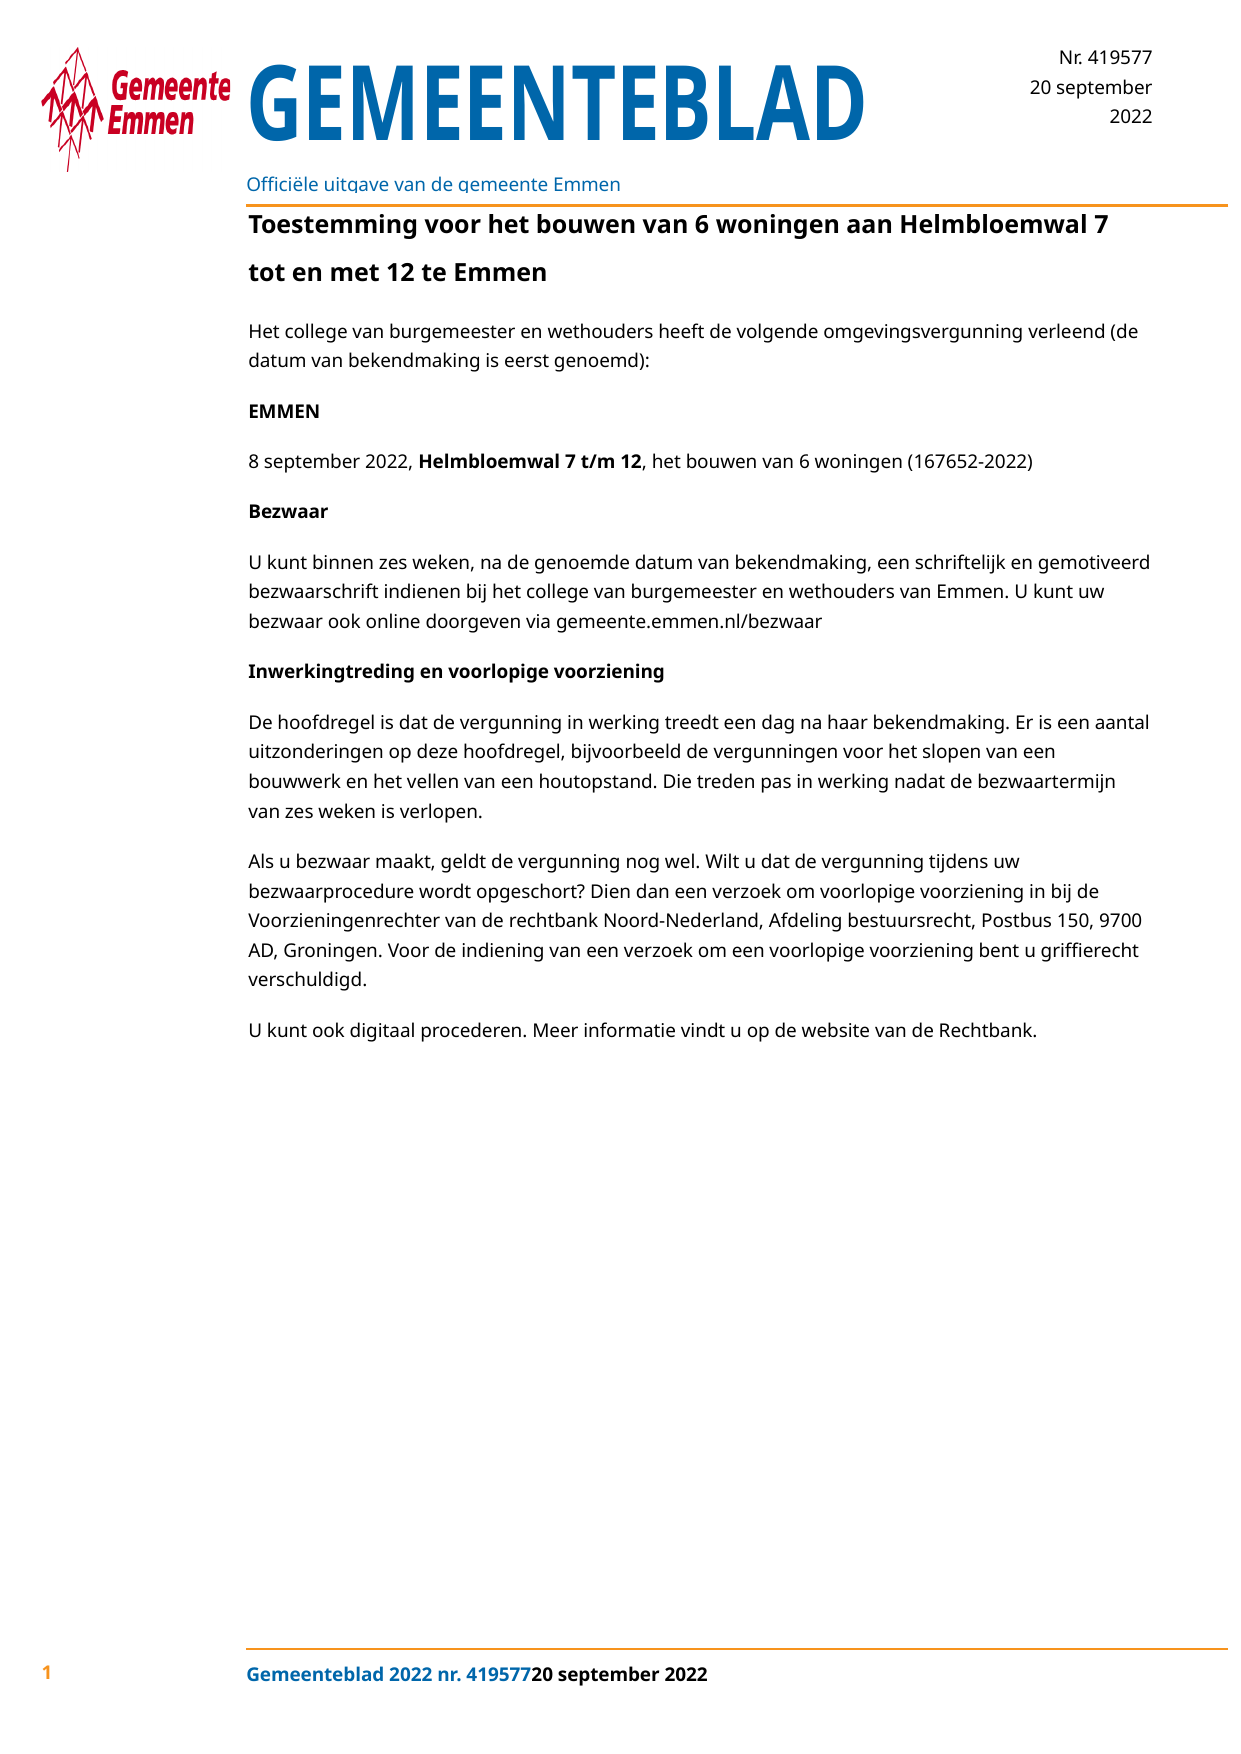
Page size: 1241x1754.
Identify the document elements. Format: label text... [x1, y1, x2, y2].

text 8 september 2022, Helmbloemwal 7 t/m 12, het bouwen van 6 woningen (167652-2022) [248, 448, 1152, 474]
text EMMEN [248, 398, 1152, 424]
text U kunt ook digitaal procederen. Meer informatie vindt u op de website van de Rechtbank. [248, 1017, 1152, 1043]
picture [41, 47, 231, 172]
text De hoofdregel is dat de vergunning in werking treedt een dag na haar bekendmaking. Er is een aantal uitzonderingen op deze hoofdregel, bijvoorbeeld de vergunningen voor het slopen van een bouwwerk en het vellen van een houtopstand. Die treden pas in werking nadat de bezwaartermijn van zes weken is verlopen. [248, 709, 1152, 824]
text Het college van burgemeester en wethouders heeft de volgende omgevingsvergunning verleend (de datum van bekendmaking is eerst genoemd): [248, 318, 1152, 373]
text Toestemming voor het bouwen van 6 woningen aan Helmbloemwal 7 tot en met 12 te Emmen [248, 207, 1152, 288]
text Als u bezwaar maakt, geldt de vergunning nog wel. Wilt u dat de vergunning tijdens uw bezwaarprocedure wordt opgeschort? Dien dan een verzoek om voorlopige voorziening in bij de Voorzieningenrechter van de rechtbank Noord-Nederland, Afdeling bestuursrecht, Postbus 150, 9700 AD, Groningen. Voor de indiening van een verzoek om een voorlopige voorziening bent u griffierecht verschuldigd. [248, 848, 1152, 992]
text Bezwaar [248, 499, 1152, 524]
text U kunt binnen zes weken, na de genoemde datum van bekendmaking, een schriftelijk en gemotiveerd bezwaarschrift indienen bij het college van burgemeester en wethouders van Emmen. U kunt uw bezwaar ook online doorgeven via gemeente.emmen.nl/bezwaar [248, 549, 1152, 634]
text Inwerkingtreding en voorlopige voorziening [248, 659, 1152, 684]
